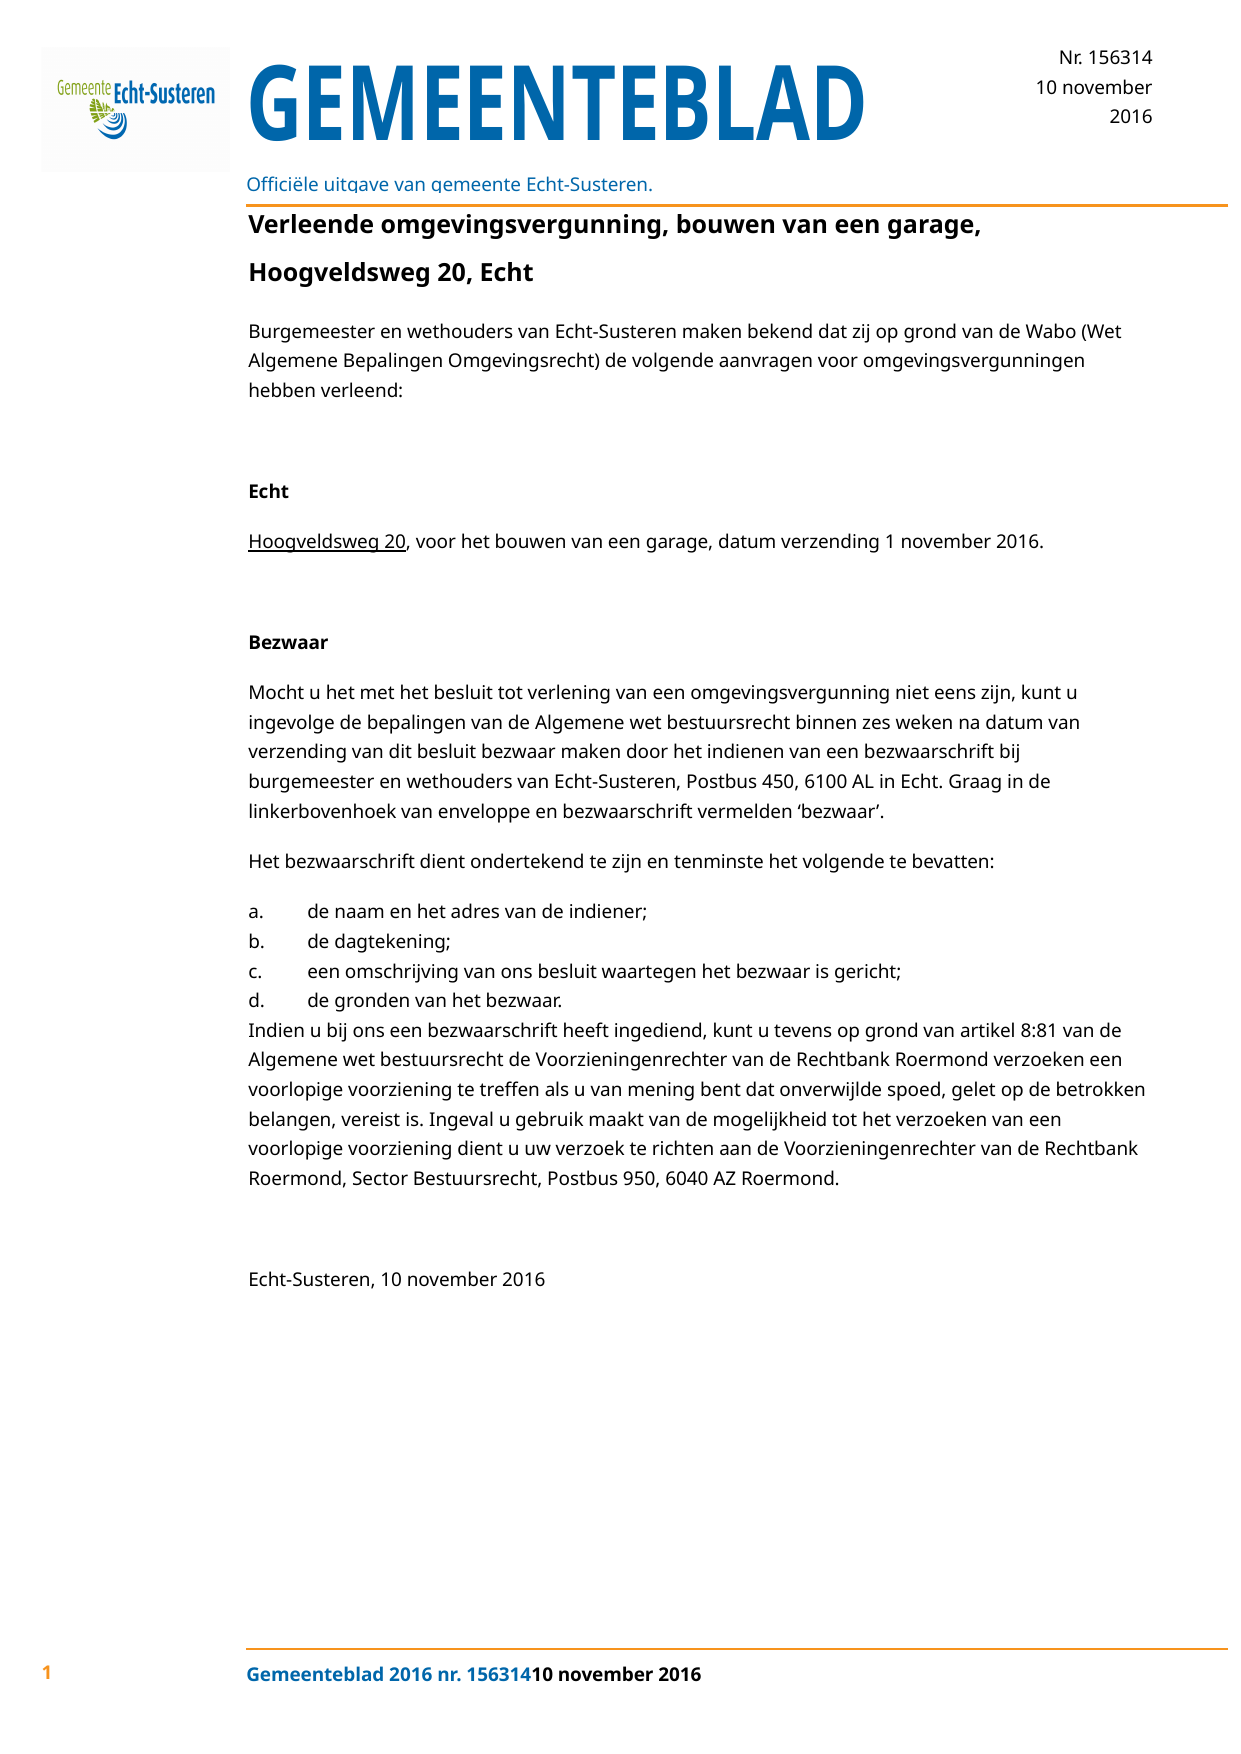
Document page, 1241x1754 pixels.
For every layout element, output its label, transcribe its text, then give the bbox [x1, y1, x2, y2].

text Echt-Susteren, 10 november 2016 [248, 1266, 1152, 1292]
list de dagtekening; [248, 928, 1152, 954]
text Het bezwaarschrift dient ondertekend te zijn en tenminste het volgende te bevatten: [248, 848, 1152, 874]
list de gronden van het bezwaar. [248, 987, 1152, 1013]
text Echt [248, 478, 1152, 504]
list een omschrijving van ons besluit waartegen het bezwaar is gericht; [248, 958, 1152, 984]
text Verleende omgevingsvergunning, bouwen van een garage, Hoogveldsweg 20, Echt [248, 207, 1152, 288]
text Hoogveldsweg 20, voor het bouwen van een garage, datum verzending 1 november 2016. [248, 528, 1152, 554]
text Burgemeester en wethouders van Echt-Susteren maken bekend dat zij op grond van de Wabo (Wet Algemene Bepalingen Omgevingsrecht) de volgende aanvragen voor omgevingsvergunningen hebben verleend: [248, 318, 1152, 403]
text Bezwaar [248, 629, 1152, 655]
text Mocht u het met het besluit tot verlening van een omgevingsvergunning niet eens zijn, kunt u ingevolge de bepalingen van de Algemene wet bestuursrecht binnen zes weken na datum van verzending van dit besluit bezwaar maken door het indienen van een bezwaarschrift bij burgemeester en wethouders van Echt-Susteren, Postbus 450, 6100 AL in Echt. Graag in de linkerbovenhoek van enveloppe en bezwaarschrift vermelden ‘bezwaar’. [248, 679, 1152, 824]
picture [41, 47, 231, 172]
text Indien u bij ons een bezwaarschrift heeft ingediend, kunt u tevens op grond van artikel 8:81 van de Algemene wet bestuursrecht de Voorzieningenrechter van de Rechtbank Roermond verzoeken een voorlopige voorziening te treffen als u van mening bent dat onverwijlde spoed, gelet op de betrokken belangen, vereist is. Ingeval u gebruik maakt van de mogelijkheid tot het verzoeken van een voorlopige voorziening dient u uw verzoek te richten aan de Voorzieningenrechter van de Rechtbank Roermond, Sector Bestuursrecht, Postbus 950, 6040 AZ Roermond. [248, 1017, 1152, 1191]
list de naam en het adres van de indiener; [248, 899, 1152, 924]
